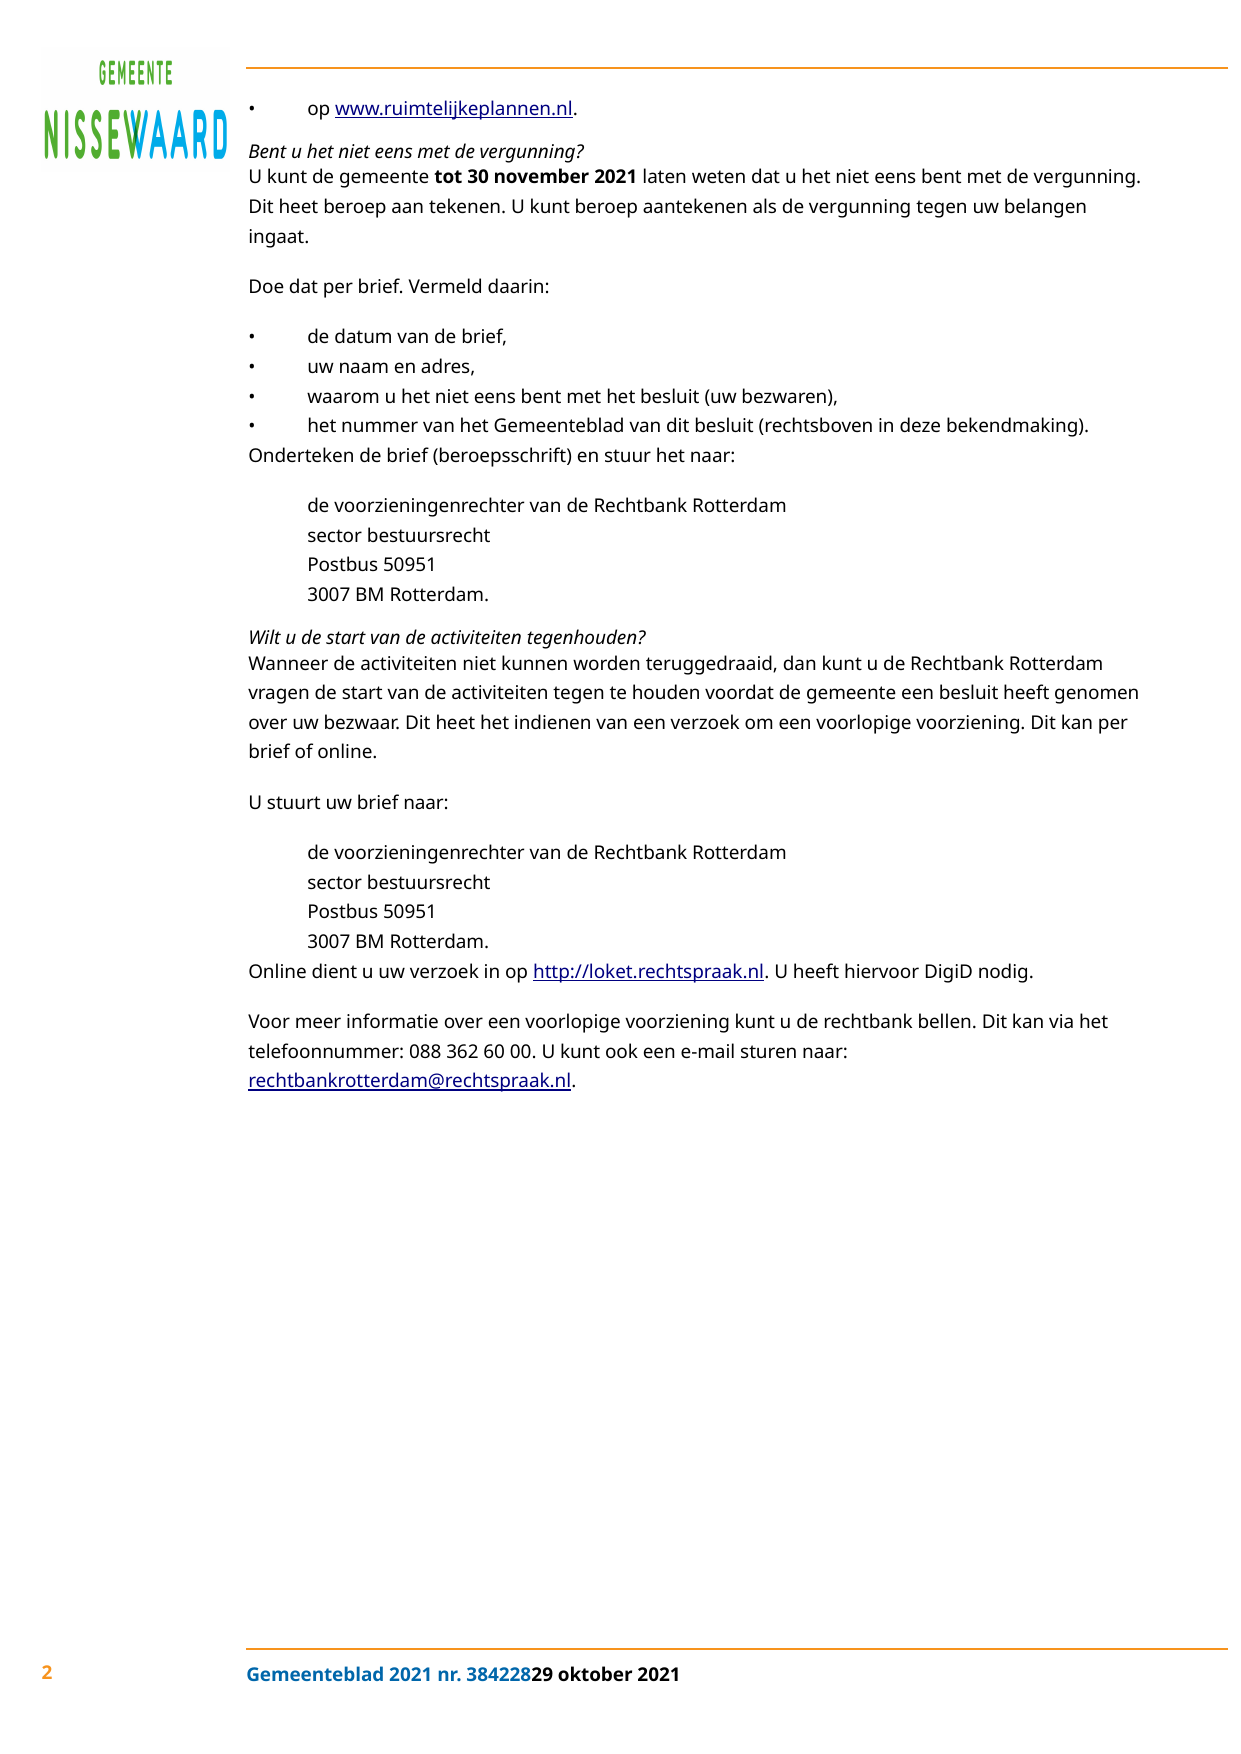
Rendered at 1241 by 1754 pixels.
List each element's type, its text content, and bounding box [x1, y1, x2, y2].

list waarom u het niet eens bent met het besluit (uw bezwaren), [248, 383, 1152, 408]
text Bent u het niet eens met de vergunning? [248, 138, 1152, 164]
text Online dient u uw verzoek in op http://loket.rechtspraak.nl. U heeft hiervoor DigiD nodig. [248, 958, 1152, 984]
text Wanneer de activiteiten niet kunnen worden teruggedraaid, dan kunt u de Rechtbank Rotterdam vragen de start van de activiteiten tegen te houden voordat de gemeente een besluit heeft genomen over uw bezwaar. Dit heet het indienen van een verzoek om een voorlopige voorziening. Dit kan per brief of online. [248, 650, 1152, 764]
list Postbus 50951 [248, 899, 1152, 924]
text U stuurt uw brief naar: [248, 789, 1152, 815]
picture [41, 47, 231, 172]
text Voor meer informatie over een voorlopige voorziening kunt u de rechtbank bellen. Dit kan via het telefoonnummer: 088 362 60 00. U kunt ook een e-mail sturen naar: rechtbankrotterdam@rechtspraak.nl. [248, 1008, 1152, 1093]
list sector bestuursrecht [248, 522, 1152, 548]
list 3007 BM Rotterdam. [248, 581, 1152, 607]
list op www.ruimtelijkeplannen.nl. [248, 95, 1152, 121]
list 3007 BM Rotterdam. [248, 928, 1152, 954]
text Doe dat per brief. Vermeld daarin: [248, 273, 1152, 299]
list sector bestuursrecht [248, 869, 1152, 895]
list de datum van de brief, [248, 324, 1152, 349]
list de voorzieningenrechter van de Rechtbank Rotterdam [248, 839, 1152, 865]
list Postbus 50951 [248, 552, 1152, 577]
text Onderteken de brief (beroepsschrift) en stuur het naar: [248, 442, 1152, 468]
list uw naam en adres, [248, 353, 1152, 379]
list de voorzieningenrechter van de Rechtbank Rotterdam [248, 492, 1152, 518]
text U kunt de gemeente tot 30 november 2021 laten weten dat u het niet eens bent met de vergunning. Dit heet beroep aan tekenen. U kunt beroep aantekenen als de vergunning tegen uw belangen ingaat. [248, 164, 1152, 248]
text Wilt u de start van de activiteiten tegenhouden? [248, 624, 1152, 650]
list het nummer van het Gemeenteblad van dit besluit (rechtsboven in deze bekendmaking). [248, 412, 1152, 438]
